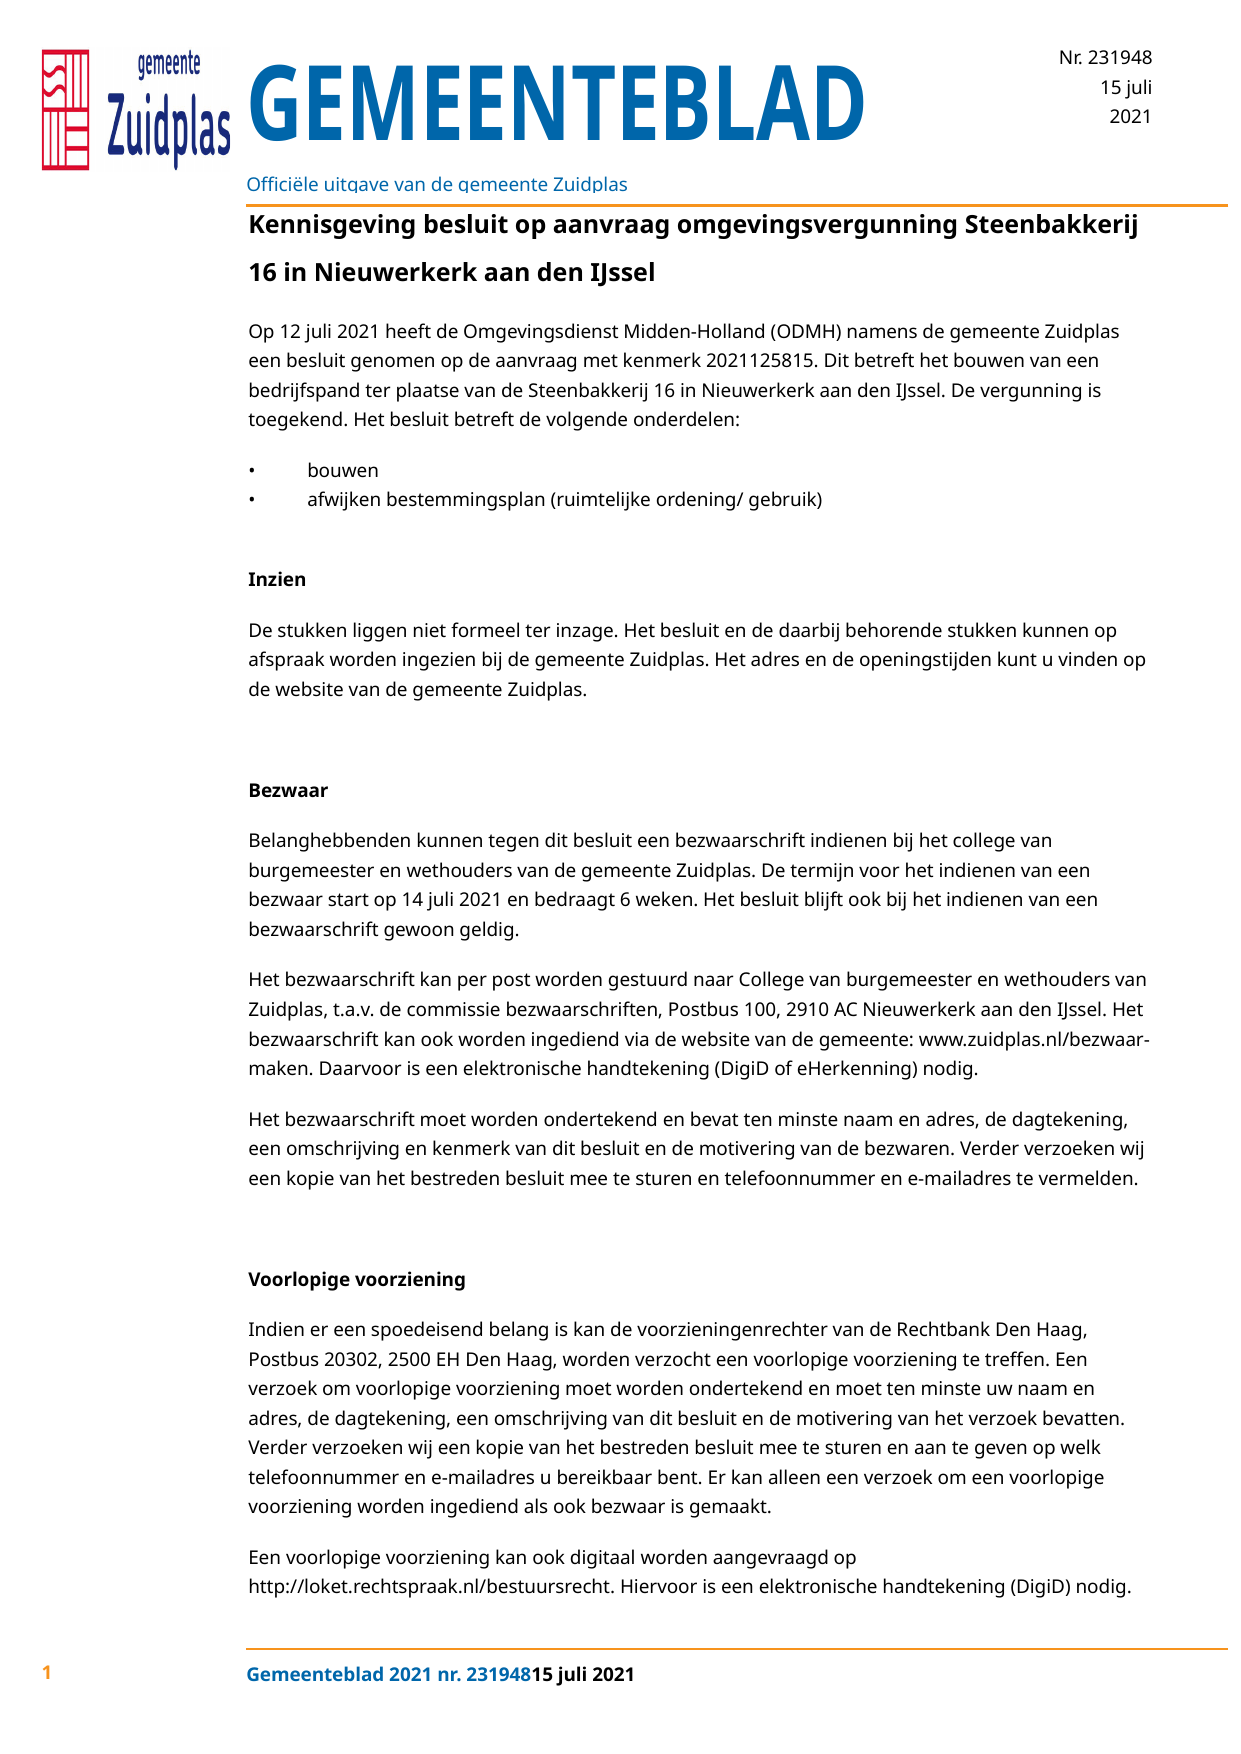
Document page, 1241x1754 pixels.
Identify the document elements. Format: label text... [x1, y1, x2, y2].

list afwijken bestemmingsplan (ruimtelijke ordening/ gebruik) [248, 487, 1152, 512]
picture [41, 47, 231, 172]
text Kennisgeving besluit op aanvraag omgevingsvergunning Steenbakkerij 16 in Nieuwerkerk aan den IJssel [248, 207, 1152, 288]
list bouwen [248, 457, 1152, 483]
text Een voorlopige voorziening kan ook digitaal worden aangevraagd op http://loket.rechtspraak.nl/bestuursrecht. Hiervoor is een elektronische handtekening (DigiD) nodig. [248, 1544, 1152, 1599]
text Het bezwaarschrift moet worden ondertekend en bevat ten minste naam en adres, de dagtekening, een omschrijving en kenmerk van dit besluit en de motivering van de bezwaren. Verder verzoeken wij een kopie van het bestreden besluit mee te sturen en telefoonnummer en e-mailadres te vermelden. [248, 1106, 1152, 1191]
text Bezwaar [248, 777, 1152, 803]
text Inzien [248, 567, 1152, 592]
text Voorlopige voorziening [248, 1266, 1152, 1292]
text Indien er een spoedeisend belang is kan de voorzieningenrechter van de Rechtbank Den Haag, Postbus 20302, 2500 EH Den Haag, worden verzocht een voorlopige voorziening te treffen. Een verzoek om voorlopige voorziening moet worden ondertekend en moet ten minste uw naam en adres, de dagtekening, een omschrijving van dit besluit en de motivering van het verzoek bevatten. Verder verzoeken wij een kopie van het bestreden besluit mee te sturen en aan te geven op welk telefoonnummer en e-mailadres u bereikbaar bent. Er kan alleen een verzoek om een voorlopige voorziening worden ingediend als ook bezwaar is gemaakt. [248, 1316, 1152, 1519]
text Belanghebbenden kunnen tegen dit besluit een bezwaarschrift indienen bij het college van burgemeester en wethouders van de gemeente Zuidplas. De termijn voor het indienen van een bezwaar start op 14 juli 2021 en bedraagt 6 weken. Het besluit blijft ook bij het indienen van een bezwaarschrift gewoon geldig. [248, 827, 1152, 942]
text De stukken liggen niet formeel ter inzage. Het besluit en de daarbij behorende stukken kunnen op afspraak worden ingezien bij de gemeente Zuidplas. Het adres en de openingstijden kunt u vinden op de website van de gemeente Zuidplas. [248, 617, 1152, 702]
text Op 12 juli 2021 heeft de Omgevingsdienst Midden-Holland (ODMH) namens de gemeente Zuidplas een besluit genomen op de aanvraag met kenmerk 2021125815. Dit betreft het bouwen van een bedrijfspand ter plaatse van de Steenbakkerij 16 in Nieuwerkerk aan den IJssel. De vergunning is toegekend. Het besluit betreft de volgende onderdelen: [248, 318, 1152, 432]
text Het bezwaarschrift kan per post worden gestuurd naar College van burgemeester en wethouders van Zuidplas, t.a.v. de commissie bezwaarschriften, Postbus 100, 2910 AC Nieuwerkerk aan den IJssel. Het bezwaarschrift kan ook worden ingediend via de website van de gemeente: www.zuidplas.nl/bezwaar-maken. Daarvoor is een elektronische handtekening (DigiD of eHerkenning) nodig. [248, 967, 1152, 1081]
